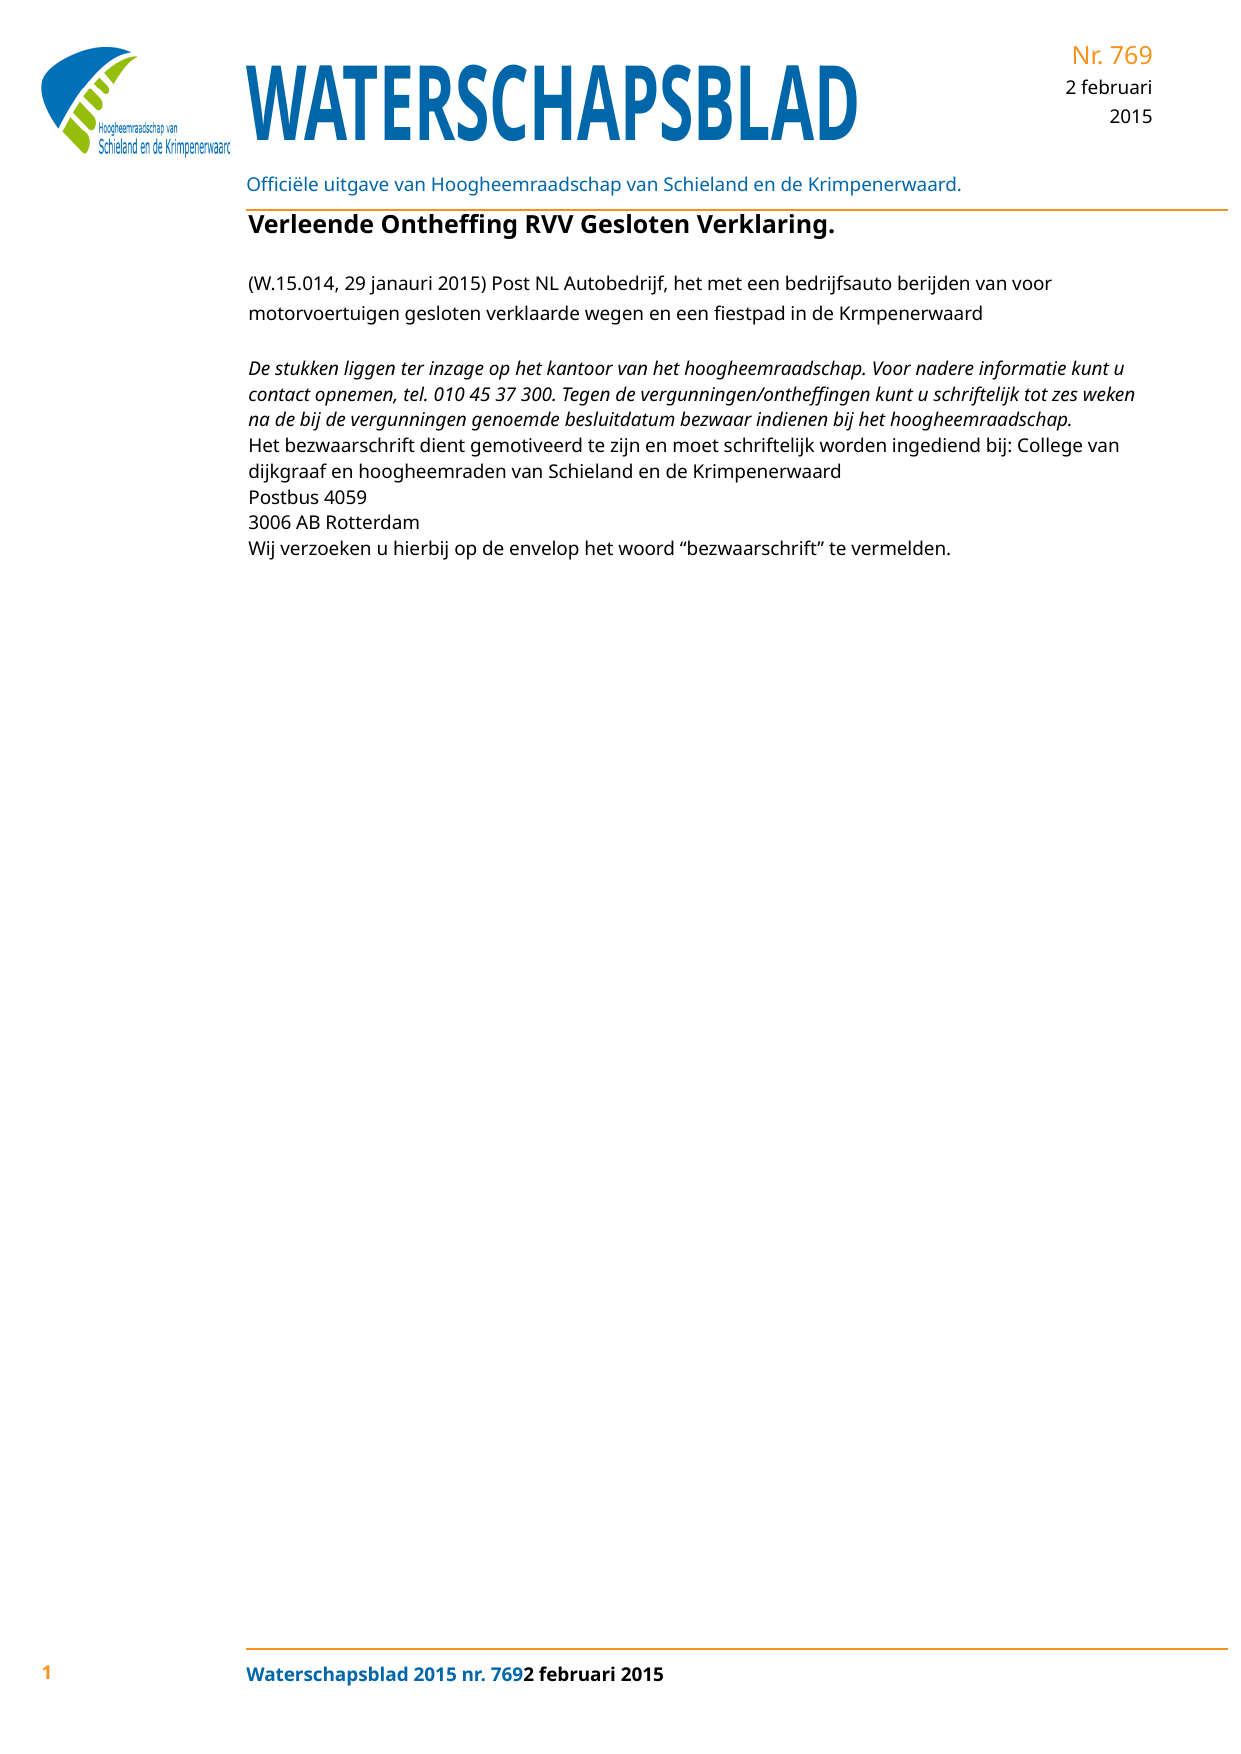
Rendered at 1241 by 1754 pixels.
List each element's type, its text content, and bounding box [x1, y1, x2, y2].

text Het bezwaarschrift dient gemotiveerd te zijn en moet schriftelijk worden ingediend bij: College van dijkgraaf en hoogheemraden van Schieland en de Krimpenerwaard [248, 432, 1152, 484]
text De stukken liggen ter inzage op het kantoor van het hoogheemraadschap. Voor nadere informatie kunt u contact opnemen, tel. 010 45 37 300. Tegen de vergunningen/ontheffingen kunt u schriftelijk tot zes weken na de bij de vergunningen genoemde besluitdatum bezwaar indienen bij het hoogheemraadschap. [248, 355, 1152, 432]
text Verleende Ontheffing RVV Gesloten Verklaring. [248, 211, 1152, 241]
text (W.15.014, 29 janauri 2015) Post NL Autobedrijf, het met een bedrijfsauto berijden van voor motorvoertuigen gesloten verklaarde wegen en een fiestpad in de Krmpenerwaard [248, 270, 1152, 326]
text Postbus 4059 [248, 484, 1152, 509]
text Wij verzoeken u hierbij op de envelop het woord “bezwaarschrift” te vermelden. [248, 535, 1152, 561]
picture [41, 47, 231, 172]
text 3006 AB Rotterdam [248, 509, 1152, 535]
